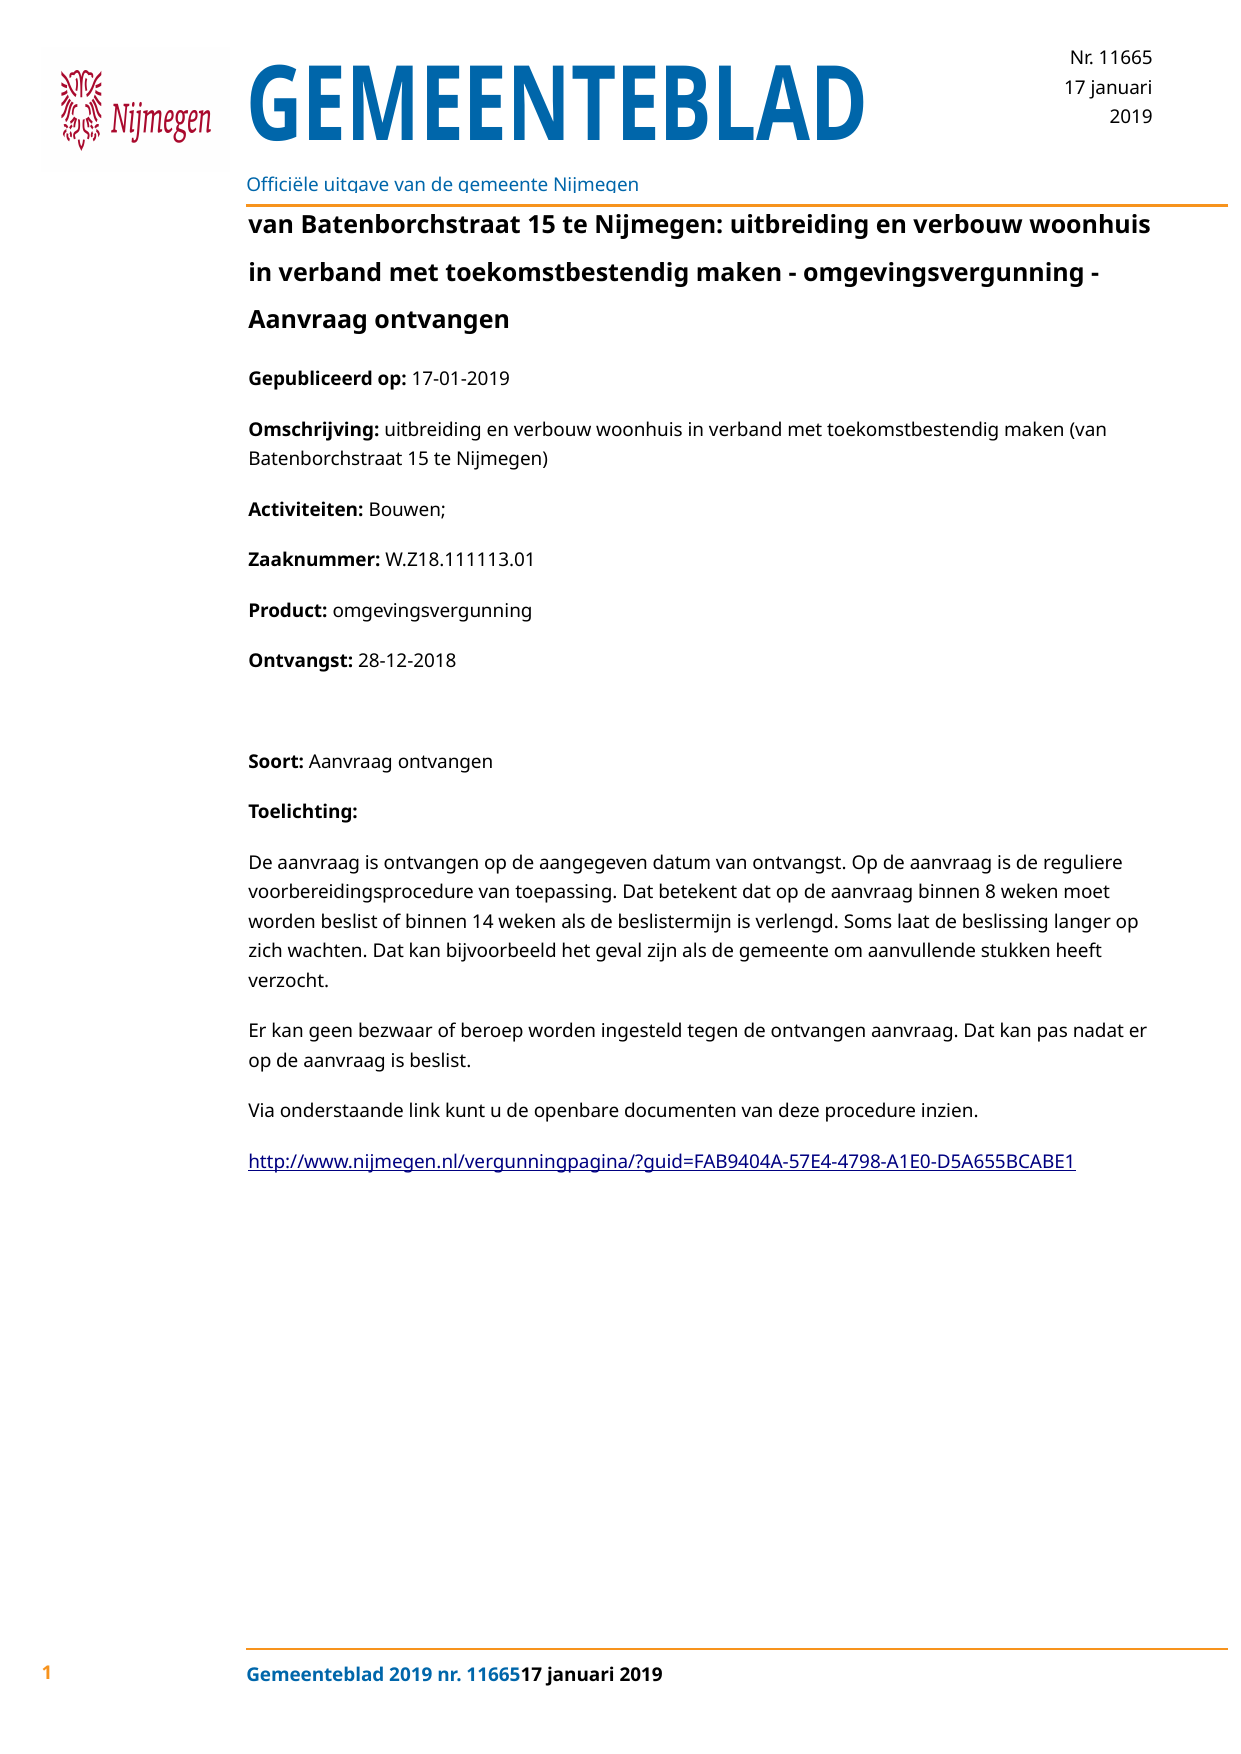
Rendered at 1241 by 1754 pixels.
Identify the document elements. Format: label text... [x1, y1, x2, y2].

text Er kan geen bezwaar of beroep worden ingesteld tegen de ontvangen aanvraag. Dat kan pas nadat er op de aanvraag is beslist. [248, 1018, 1152, 1073]
text Toelichting: [248, 798, 1152, 824]
text Product: omgevingsvergunning [248, 597, 1152, 622]
text http://www.nijmegen.nl/vergunningpagina/?guid=FAB9404A-57E4-4798-A1E0-D5A655BCABE1 [248, 1148, 1152, 1174]
text Via onderstaande link kunt u de openbare documenten van deze procedure inzien. [248, 1098, 1152, 1123]
text Soort: Aanvraag ontvangen [248, 748, 1152, 774]
text Ontvangst: 28-12-2018 [248, 647, 1152, 673]
text Omschrijving: uitbreiding en verbouw woonhuis in verband met toekomstbestendig maken (van Batenborchstraat 15 te Nijmegen) [248, 416, 1152, 471]
text Zaaknummer: W.Z18.111113.01 [248, 546, 1152, 572]
text De aanvraag is ontvangen op de aangegeven datum van ontvangst. Op de aanvraag is de reguliere voorbereidingsprocedure van toepassing. Dat betekent dat op de aanvraag binnen 8 weken moet worden beslist of binnen 14 weken als de beslistermijn is verlengd. Soms laat de beslissing langer op zich wachten. Dat kan bijvoorbeeld het geval zijn als de gemeente om aanvullende stukken heeft verzocht. [248, 849, 1152, 993]
text Gepubliceerd op: 17-01-2019 [248, 366, 1152, 391]
text van Batenborchstraat 15 te Nijmegen: uitbreiding en verbouw woonhuis in verband met toekomstbestendig maken - omgevingsvergunning - Aanvraag ontvangen [248, 207, 1152, 336]
text Activiteiten: Bouwen; [248, 496, 1152, 522]
picture [41, 47, 231, 172]
